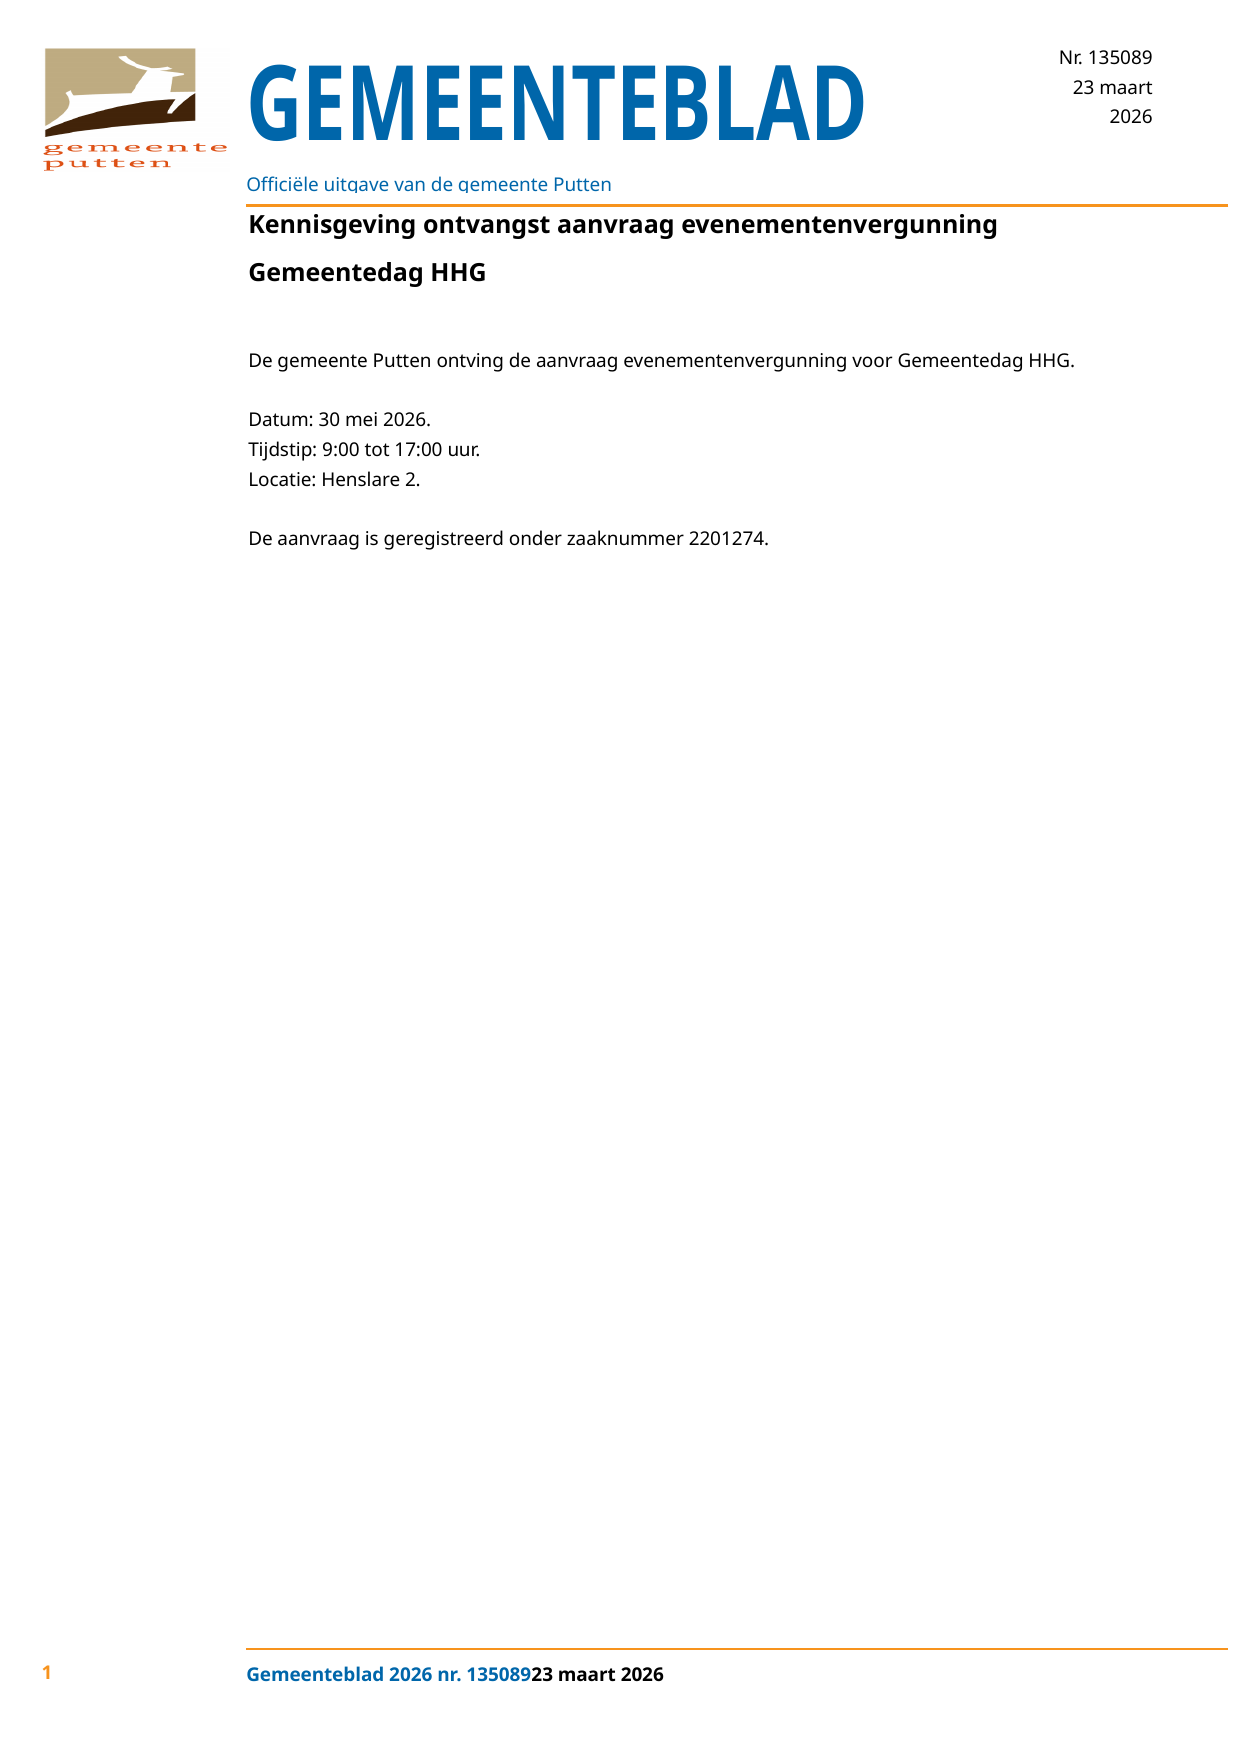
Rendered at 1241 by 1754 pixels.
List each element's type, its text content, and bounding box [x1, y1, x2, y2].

text Kennisgeving ontvangst aanvraag evenementenvergunning Gemeentedag HHG [248, 207, 1152, 288]
text De gemeente Putten ontving de aanvraag evenementenvergunning voor Gemeentedag HHG. [248, 347, 1152, 373]
text Datum: 30 mei 2026. [248, 407, 1152, 432]
text De aanvraag is geregistreerd onder zaaknummer 2201274. [248, 525, 1152, 551]
text Locatie: Henslare 2. [248, 466, 1152, 492]
picture [41, 47, 231, 172]
text Tijdstip: 9:00 tot 17:00 uur. [248, 436, 1152, 462]
